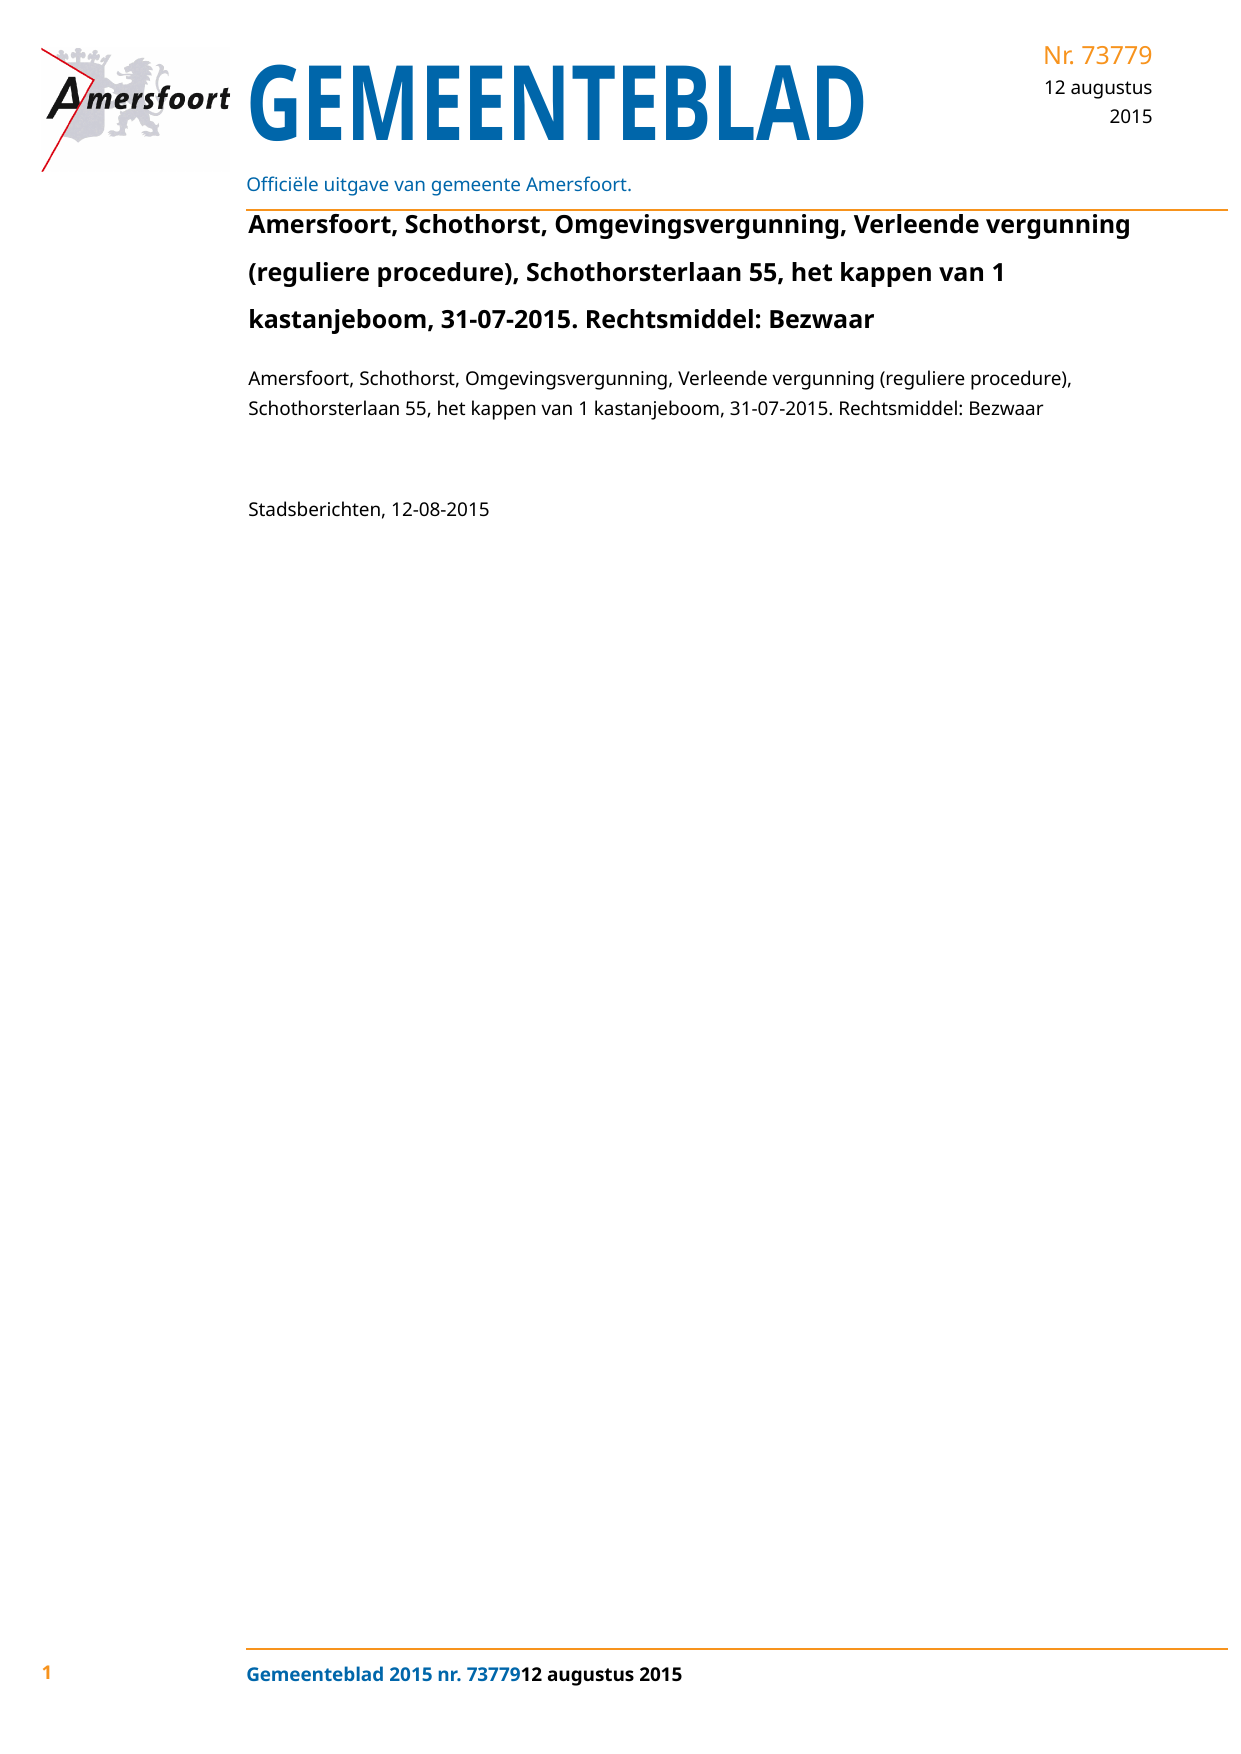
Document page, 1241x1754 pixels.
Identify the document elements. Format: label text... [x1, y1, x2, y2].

text Stadsberichten, 12-08-2015 [248, 496, 1152, 522]
picture [41, 47, 231, 172]
text Amersfoort, Schothorst, Omgevingsvergunning, Verleende vergunning (reguliere procedure), Schothorsterlaan 55, het kappen van 1 kastanjeboom, 31-07-2015. Rechtsmiddel: Bezwaar [248, 366, 1152, 421]
text Amersfoort, Schothorst, Omgevingsvergunning, Verleende vergunning (reguliere procedure), Schothorsterlaan 55, het kappen van 1 kastanjeboom, 31-07-2015. Rechtsmiddel: Bezwaar [248, 211, 1152, 336]
